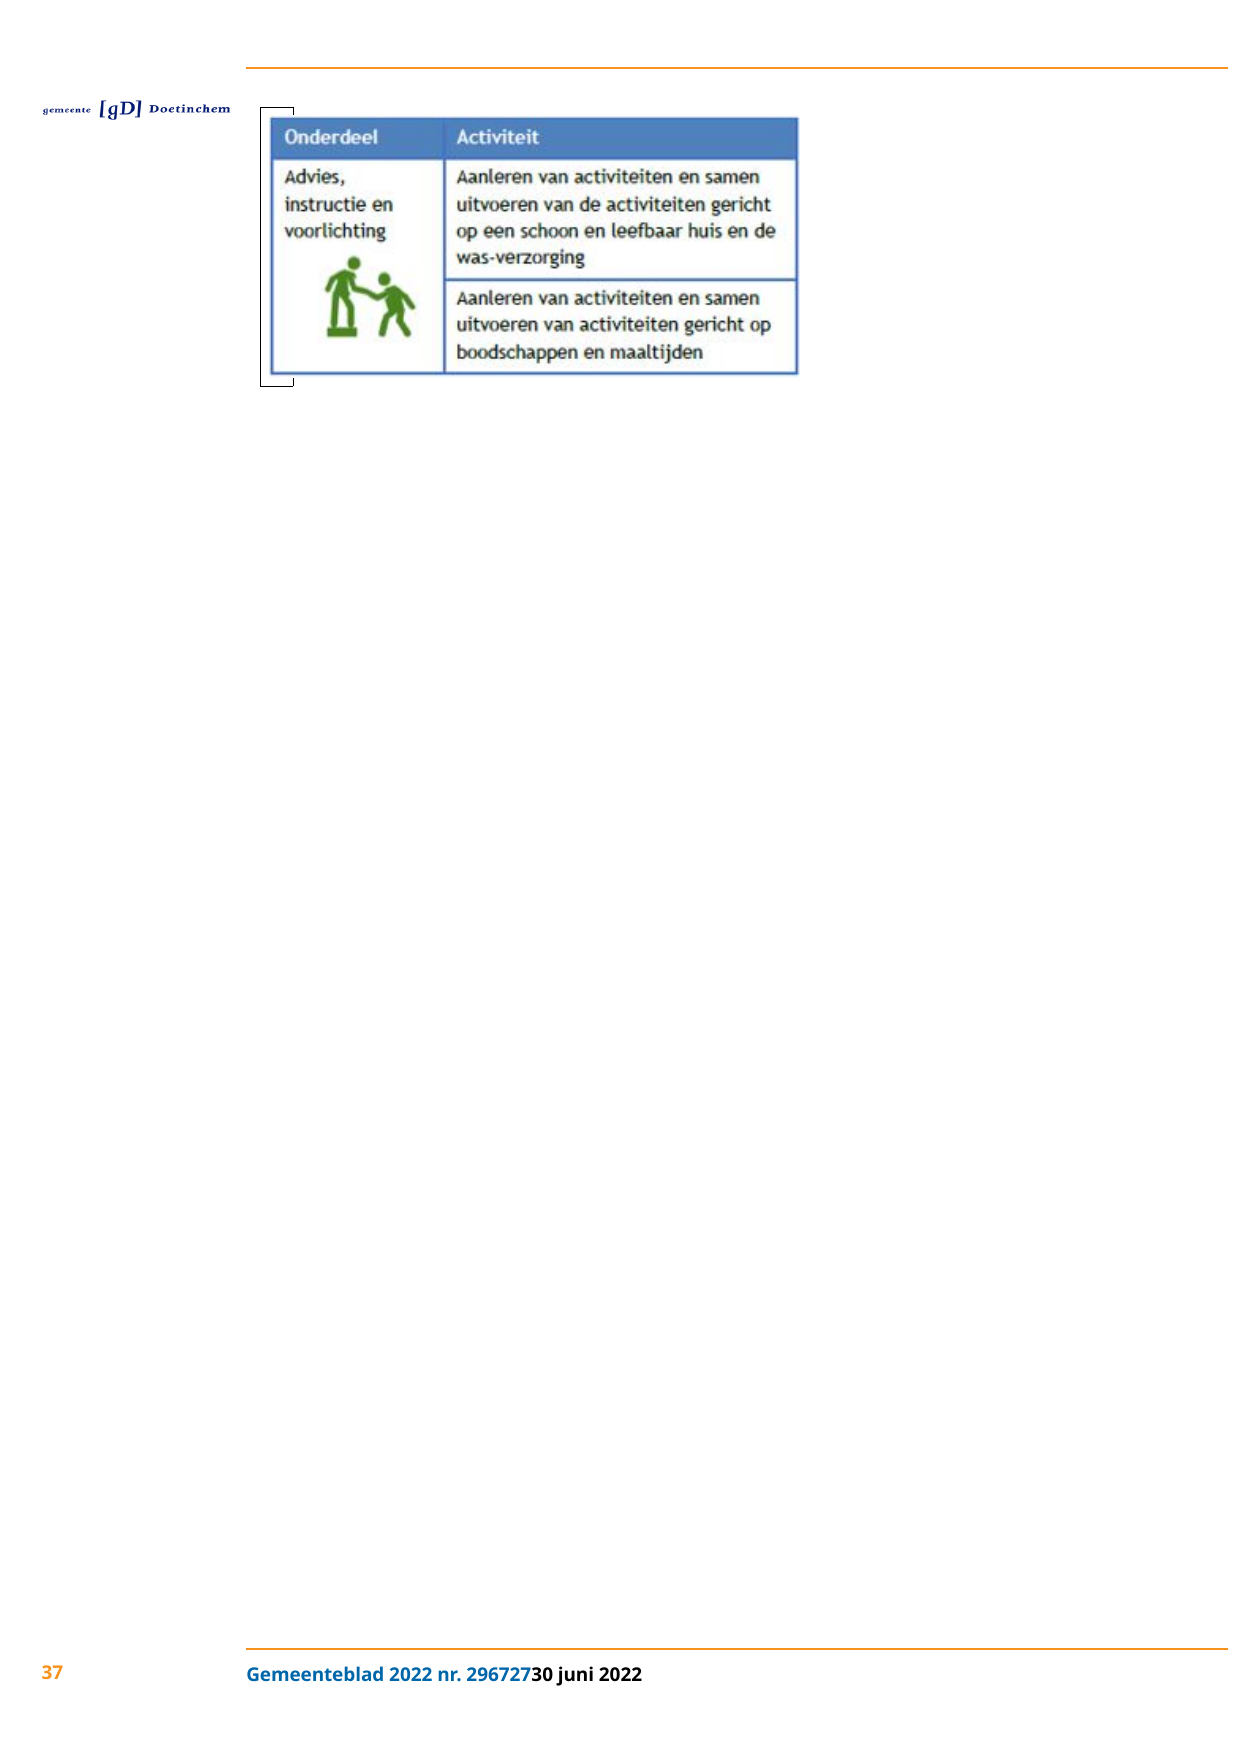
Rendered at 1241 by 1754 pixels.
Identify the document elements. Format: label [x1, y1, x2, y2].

picture [41, 47, 231, 172]
picture [268, 115, 801, 378]
